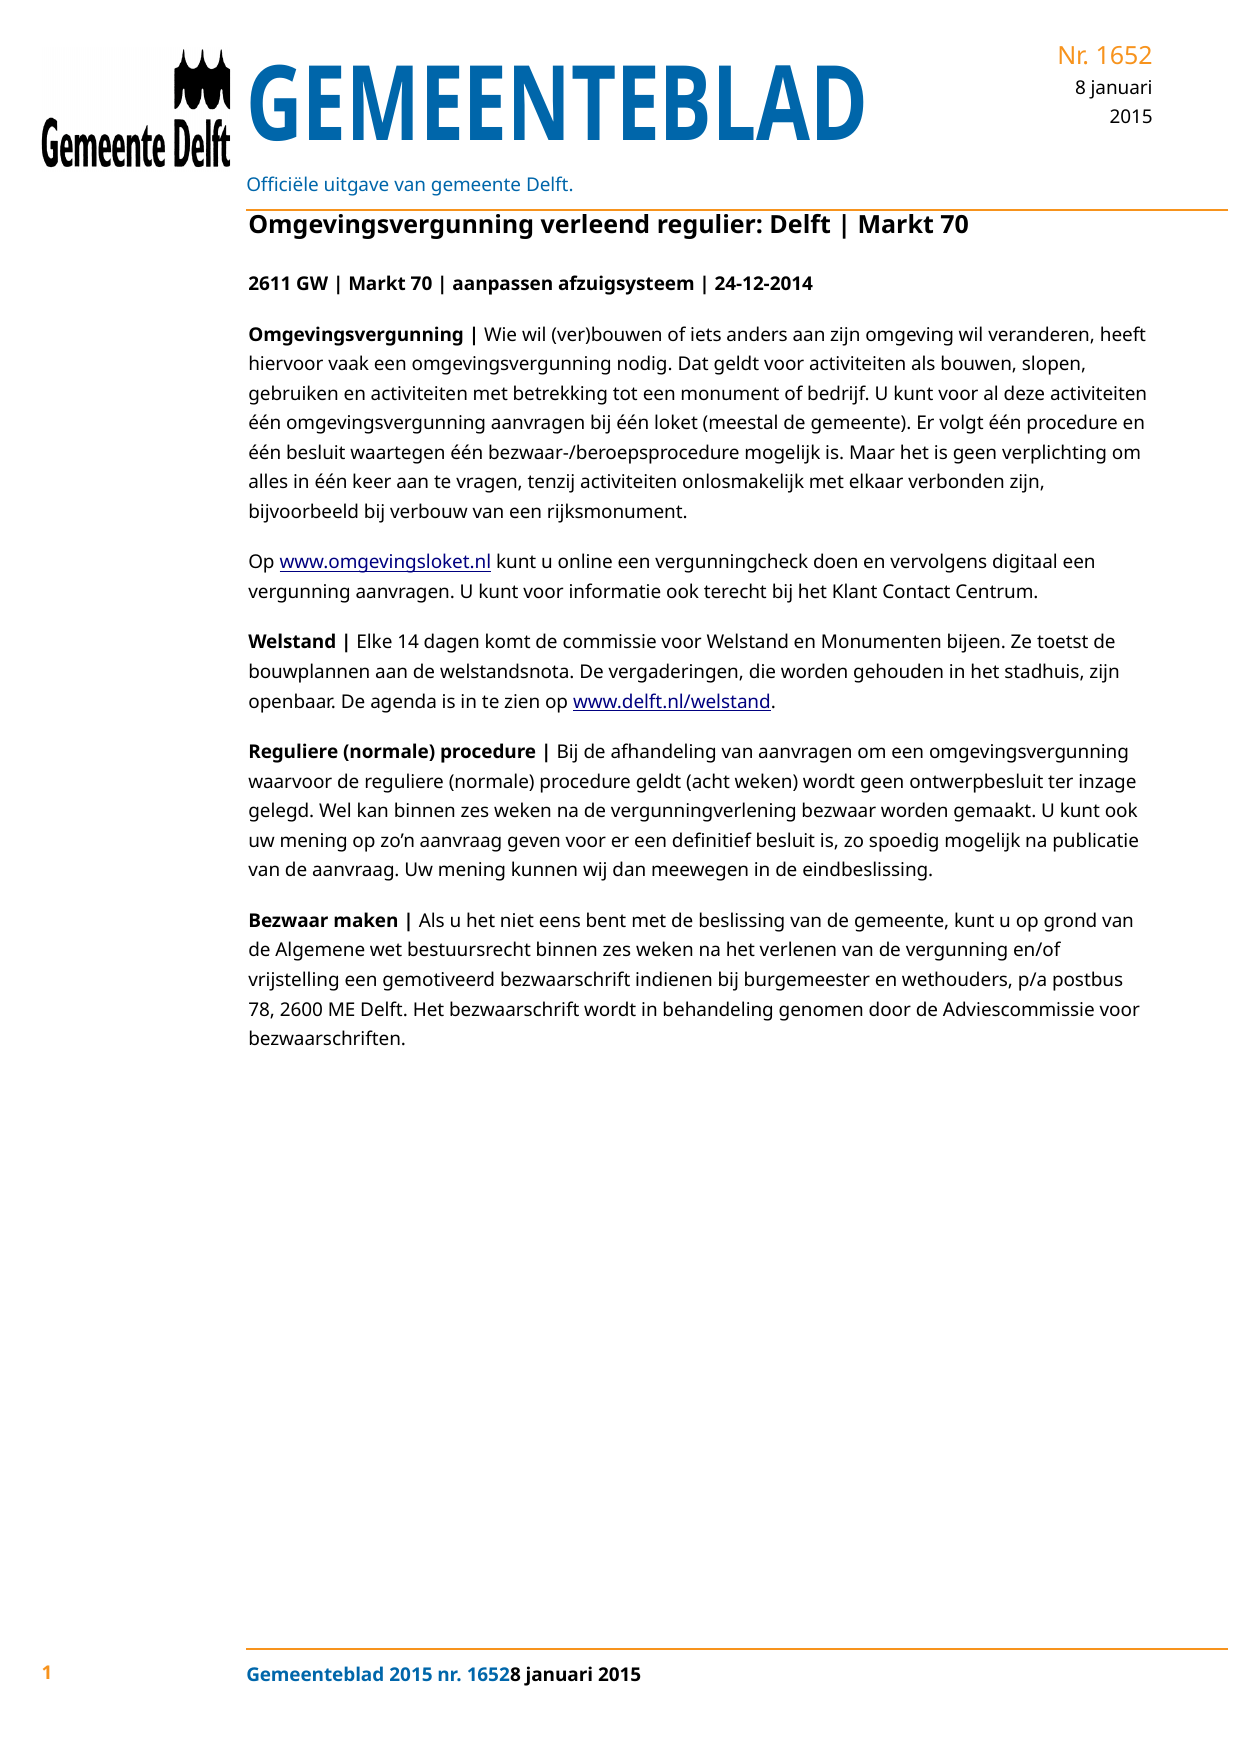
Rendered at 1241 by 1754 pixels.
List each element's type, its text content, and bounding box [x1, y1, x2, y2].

text Bezwaar maken | Als u het niet eens bent met de beslissing van de gemeente, kunt u op grond van de Algemene wet bestuursrecht binnen zes weken na het verlenen van de vergunning en/of vrijstelling een gemotiveerd bezwaarschrift indienen bij burgemeester en wethouders, p/a postbus 78, 2600 ME Delft. Het bezwaarschrift wordt in behandeling genomen door de Adviescommissie voor bezwaarschriften. [248, 907, 1152, 1051]
text Omgevingsvergunning verleend regulier: Delft | Markt 70 [248, 211, 1152, 241]
text Omgevingsvergunning | Wie wil (ver)bouwen of iets anders aan zijn omgeving wil veranderen, heeft hiervoor vaak een omgevingsvergunning nodig. Dat geldt voor activiteiten als bouwen, slopen, gebruiken en activiteiten met betrekking tot een monument of bedrijf. U kunt voor al deze activiteiten één omgevingsvergunning aanvragen bij één loket (meestal de gemeente). Er volgt één procedure en één besluit waartegen één bezwaar-/beroepsprocedure mogelijk is. Maar het is geen verplichting om alles in één keer aan te vragen, tenzij activiteiten onlosmakelijk met elkaar verbonden zijn, bijvoorbeeld bij verbouw van een rijksmonument. [248, 321, 1152, 524]
text 2611 GW | Markt 70 | aanpassen afzuigsysteem | 24-12-2014 [248, 270, 1152, 296]
text Welstand | Elke 14 dagen komt de commissie voor Welstand en Monumenten bijeen. Ze toetst de bouwplannen aan de welstandsnota. De vergaderingen, die worden gehouden in het stadhuis, zijn openbaar. De agenda is in te zien op www.delft.nl/welstand. [248, 629, 1152, 713]
picture [41, 47, 231, 172]
text Op www.omgevingsloket.nl kunt u online een vergunningcheck doen en vervolgens digitaal een vergunning aanvragen. U kunt voor informatie ook terecht bij het Klant Contact Centrum. [248, 549, 1152, 604]
text Reguliere (normale) procedure | Bij de afhandeling van aanvragen om een omgevingsvergunning waarvoor de reguliere (normale) procedure geldt (acht weken) wordt geen ontwerpbesluit ter inzage gelegd. Wel kan binnen zes weken na de vergunningverlening bezwaar worden gemaakt. U kunt ook uw mening op zo’n aanvraag geven voor er een definitief besluit is, zo spoedig mogelijk na publicatie van de aanvraag. Uw mening kunnen wij dan meewegen in de eindbeslissing. [248, 738, 1152, 882]
